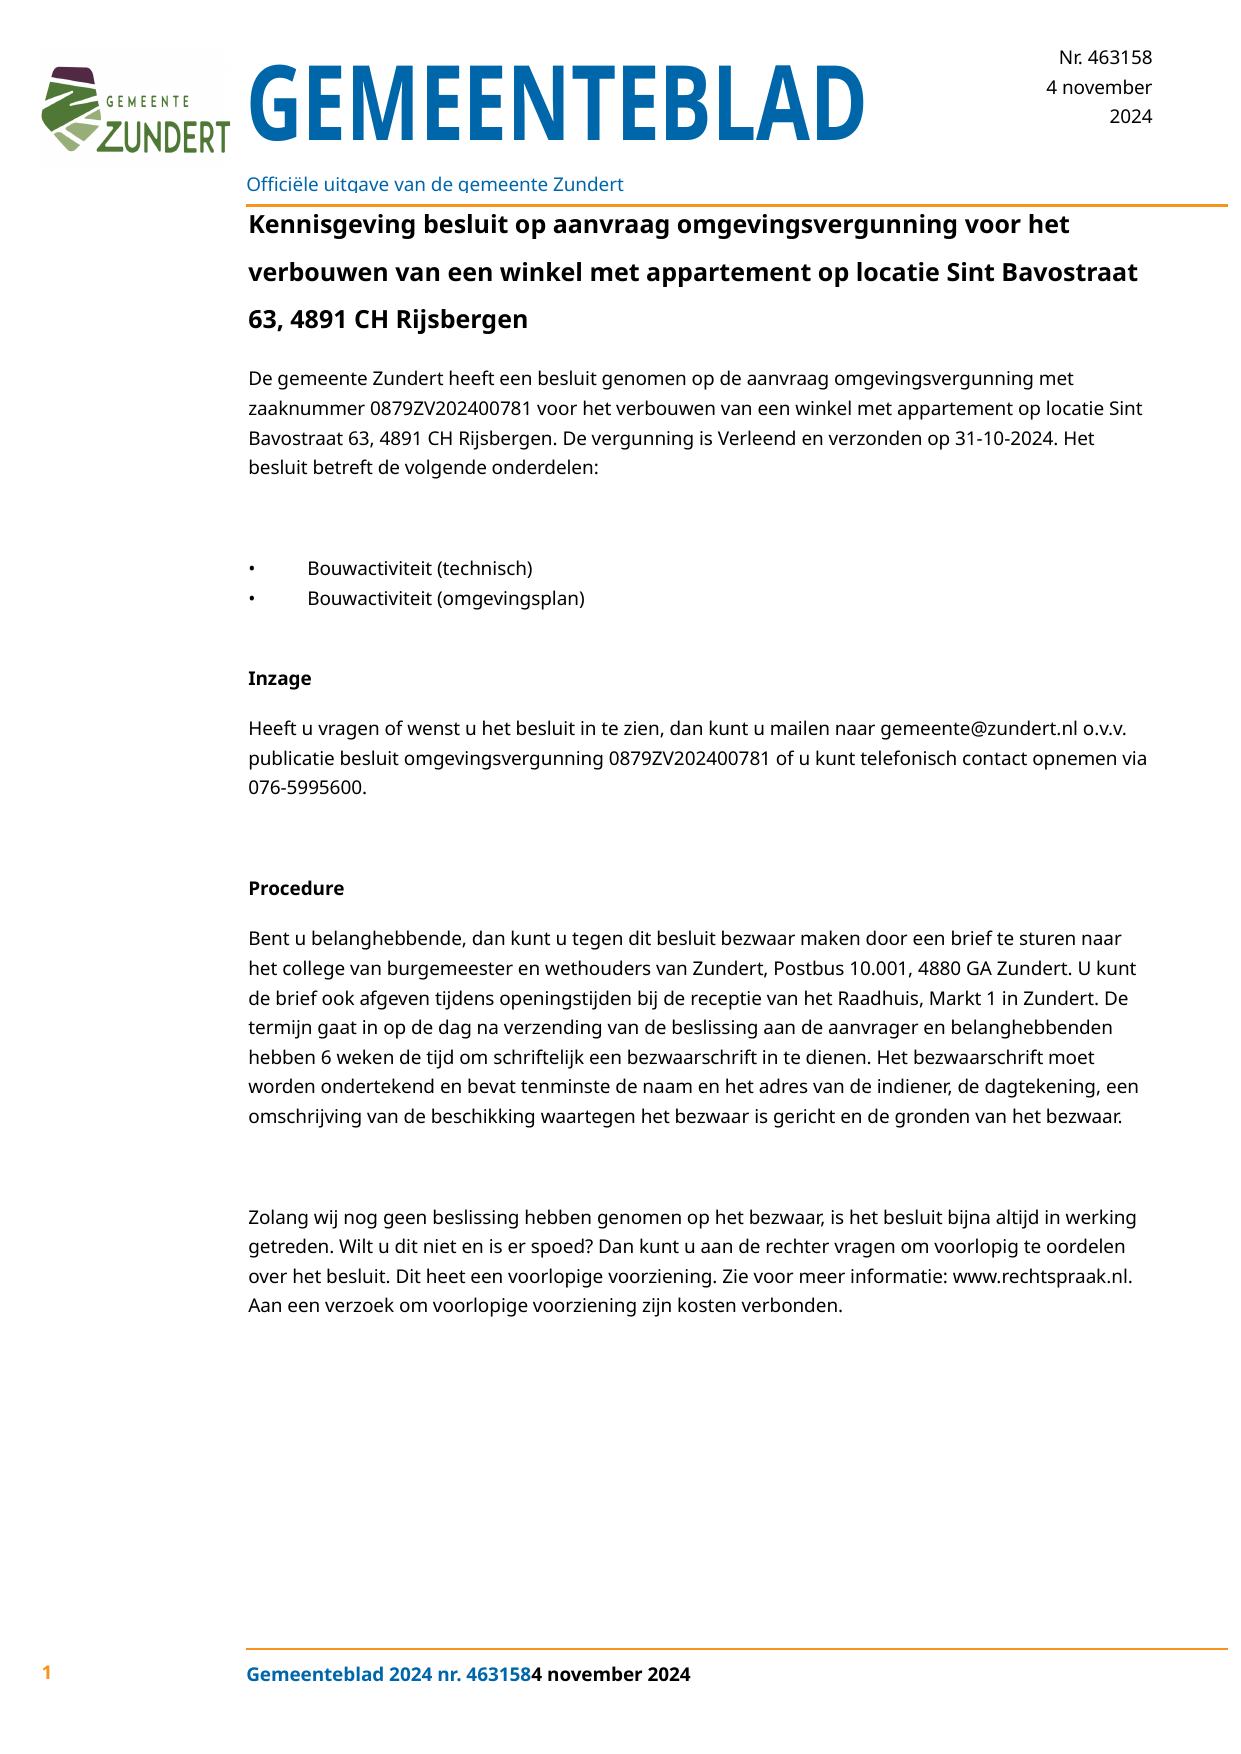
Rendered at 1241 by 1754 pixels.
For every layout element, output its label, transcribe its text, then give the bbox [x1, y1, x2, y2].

text Inzage [248, 665, 1152, 690]
picture [41, 47, 231, 172]
text Heeft u vragen of wenst u het besluit in te zien, dan kunt u mailen naar gemeente@zundert.nl o.v.v. publicatie besluit omgevingsvergunning 0879ZV202400781 of u kunt telefonisch contact opnemen via 076-5995600. [248, 715, 1152, 800]
text Procedure [248, 875, 1152, 901]
list Bouwactiviteit (technisch) [248, 555, 1152, 581]
text Zolang wij nog geen beslissing hebben genomen op het bezwaar, is het besluit bijna altijd in werking getreden. Wilt u dit niet en is er spoed? Dan kunt u aan de rechter vragen om voorlopig te oordelen over het besluit. Dit heet een voorlopige voorziening. Zie voor meer informatie: www.rechtspraak.nl. Aan een verzoek om voorlopige voorziening zijn kosten verbonden. [248, 1204, 1152, 1318]
text Kennisgeving besluit op aanvraag omgevingsvergunning voor het verbouwen van een winkel met appartement op locatie Sint Bavostraat 63, 4891 CH Rijsbergen [248, 207, 1152, 336]
text De gemeente Zundert heeft een besluit genomen op de aanvraag omgevingsvergunning met zaaknummer 0879ZV202400781 voor het verbouwen van een winkel met appartement op locatie Sint Bavostraat 63, 4891 CH Rijsbergen. De vergunning is Verleend en verzonden op 31-10-2024. Het besluit betreft de volgende onderdelen: [248, 366, 1152, 480]
text Bent u belanghebbende, dan kunt u tegen dit besluit bezwaar maken door een brief te sturen naar het college van burgemeester en wethouders van Zundert, Postbus 10.001, 4880 GA Zundert. U kunt de brief ook afgeven tijdens openingstijden bij de receptie van het Raadhuis, Markt 1 in Zundert. De termijn gaat in op de dag na verzending van de beslissing aan de aanvrager en belanghebbenden hebben 6 weken de tijd om schriftelijk een bezwaarschrift in te dienen. Het bezwaarschrift moet worden ondertekend en bevat tenminste de naam en het adres van de indiener, de dagtekening, een omschrijving van de beschikking waartegen het bezwaar is gericht en de gronden van het bezwaar. [248, 926, 1152, 1129]
list Bouwactiviteit (omgevingsplan) [248, 585, 1152, 610]
